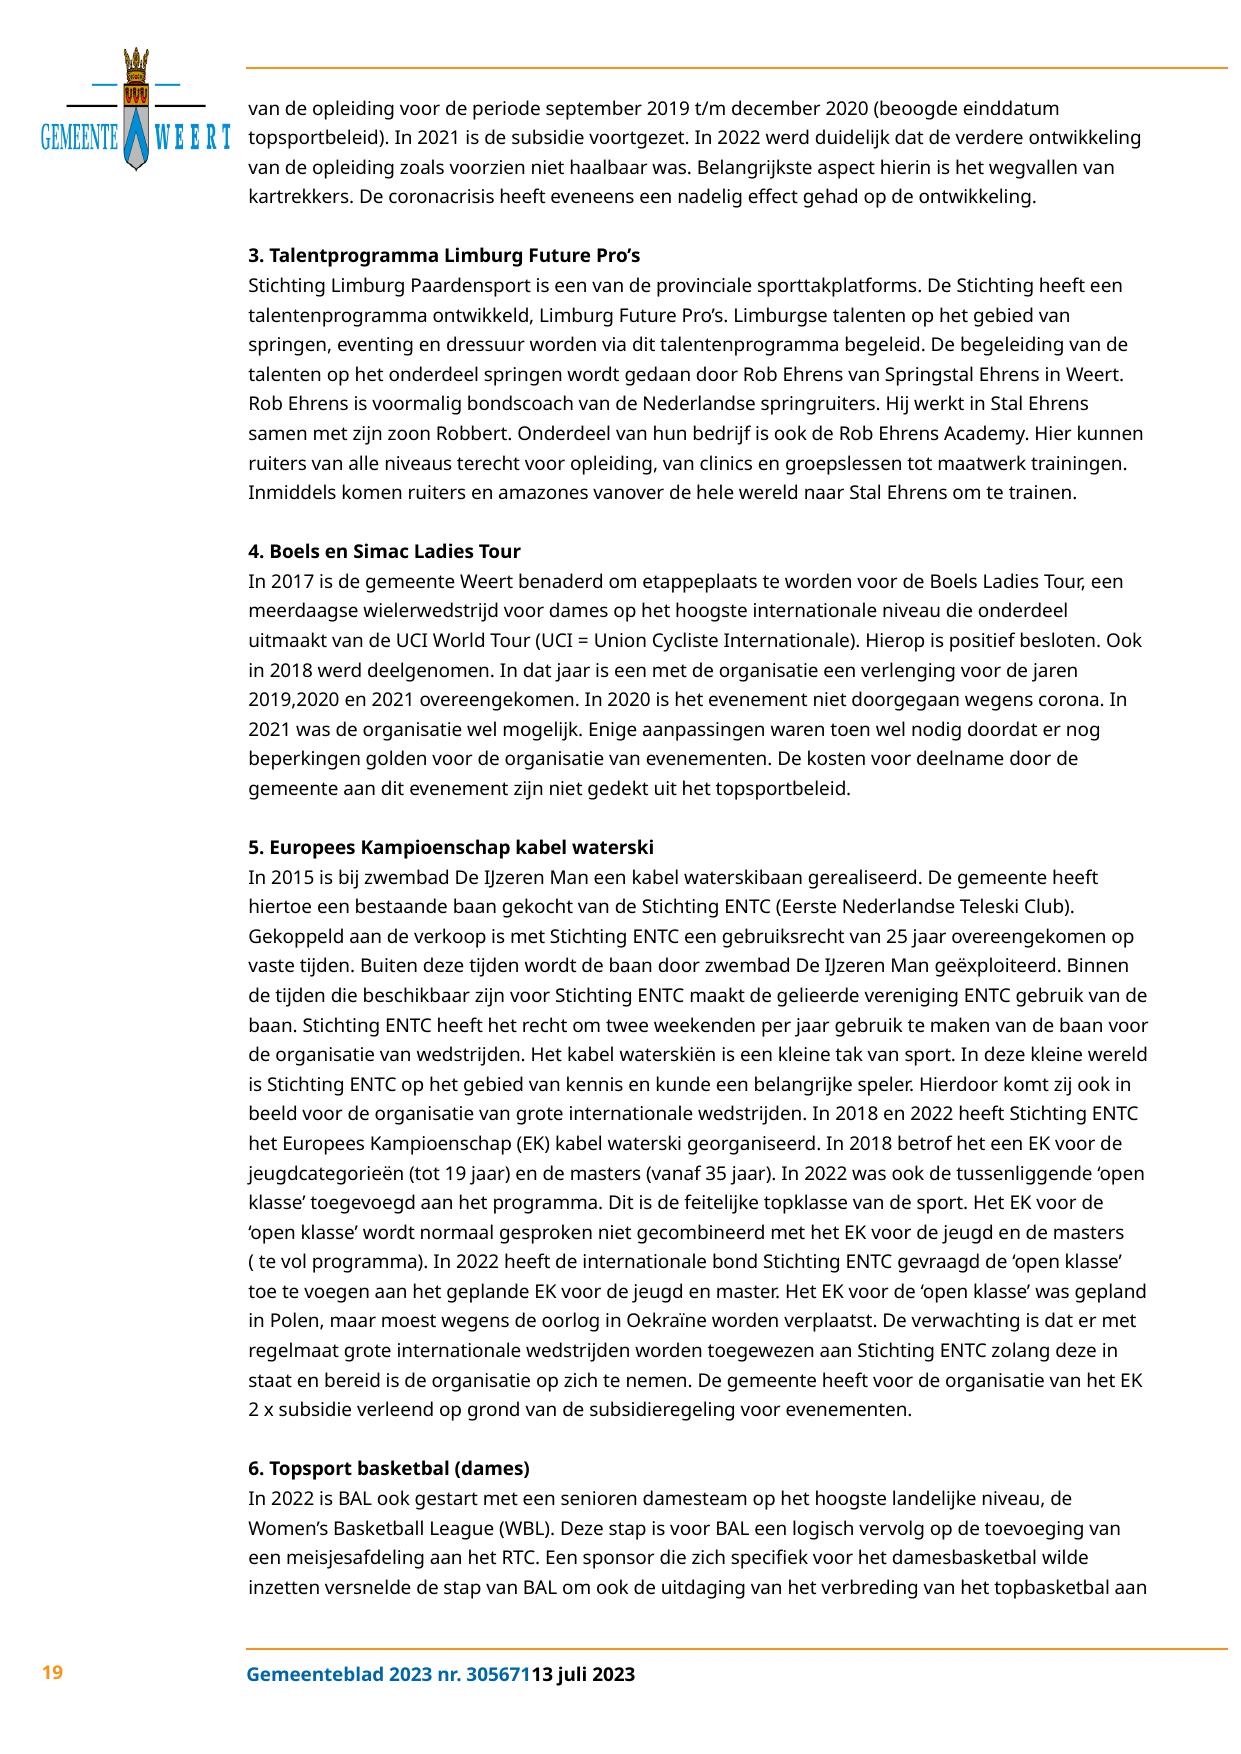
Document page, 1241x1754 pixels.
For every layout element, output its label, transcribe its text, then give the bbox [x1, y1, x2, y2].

text 3. Talentprogramma Limburg Future Pro’s [248, 243, 1152, 268]
text 5. Europees Kampioenschap kabel waterski [248, 834, 1152, 860]
text In 2015 is bij zwembad De IJzeren Man een kabel waterskibaan gerealiseerd. De gemeente heeft hiertoe een bestaande baan gekocht van de Stichting ENTC (Eerste Nederlandse Teleski Club). Gekoppeld aan de verkoop is met Stichting ENTC een gebruiksrecht van 25 jaar overeengekomen op vaste tijden. Buiten deze tijden wordt de baan door zwembad De IJzeren Man geëxploiteerd. Binnen de tijden die beschikbaar zijn voor Stichting ENTC maakt de gelieerde vereniging ENTC gebruik van de baan. Stichting ENTC heeft het recht om twee weekenden per jaar gebruik te maken van de baan voor de organisatie van wedstrijden. Het kabel waterskiën is een kleine tak van sport. In deze kleine wereld is Stichting ENTC op het gebied van kennis en kunde een belangrijke speler. Hierdoor komt zij ook in beeld voor de organisatie van grote internationale wedstrijden. In 2018 en 2022 heeft Stichting ENTC het Europees Kampioenschap (EK) kabel waterski georganiseerd. In 2018 betrof het een EK voor de jeugdcategorieën (tot 19 jaar) en de masters (vanaf 35 jaar). In 2022 was ook de tussenliggende ‘open klasse’ toegevoegd aan het programma. Dit is de feitelijke topklasse van de sport. Het EK voor de ‘open klasse’ wordt normaal gesproken niet gecombineerd met het EK voor de jeugd en de masters ( te vol programma). In 2022 heeft de internationale bond Stichting ENTC gevraagd de ‘open klasse’ toe te voegen aan het geplande EK voor de jeugd en master. Het EK voor de ‘open klasse’ was gepland in Polen, maar moest wegens de oorlog in Oekraïne worden verplaatst. De verwachting is dat er met regelmaat grote internationale wedstrijden worden toegewezen aan Stichting ENTC zolang deze in staat en bereid is de organisatie op zich te nemen. De gemeente heeft voor de organisatie van het EK 2 x subsidie verleend op grond van de subsidieregeling voor evenementen. [248, 864, 1152, 1422]
picture [41, 47, 231, 172]
text 6. Topsport basketbal (dames) [248, 1456, 1152, 1481]
text In 2022 is BAL ook gestart met een senioren damesteam op het hoogste landelijke niveau, de Women’s Basketball League (WBL). Deze stap is voor BAL een logisch vervolg op de toevoeging van een meisjesafdeling aan het RTC. Een sponsor die zich specifiek voor het damesbasketbal wilde inzetten versnelde de stap van BAL om ook de uitdaging van het verbreding van het topbasketbal aan [248, 1485, 1152, 1600]
text van de opleiding voor de periode september 2019 t/m december 2020 (beoogde einddatum topsportbeleid). In 2021 is de subsidie voortgezet. In 2022 werd duidelijk dat de verdere ontwikkeling van de opleiding zoals voorzien niet haalbaar was. Belangrijkste aspect hierin is het wegvallen van kartrekkers. De coronacrisis heeft eveneens een nadelig effect gehad op de ontwikkeling. [248, 95, 1152, 209]
text In 2017 is de gemeente Weert benaderd om etappeplaats te worden voor de Boels Ladies Tour, een meerdaagse wielerwedstrijd voor dames op het hoogste internationale niveau die onderdeel uitmaakt van de UCI World Tour (UCI = Union Cycliste Internationale). Hierop is positief besloten. Ook in 2018 werd deelgenomen. In dat jaar is een met de organisatie een verlenging voor de jaren 2019,2020 en 2021 overeengekomen. In 2020 is het evenement niet doorgegaan wegens corona. In 2021 was de organisatie wel mogelijk. Enige aanpassingen waren toen wel nodig doordat er nog beperkingen golden voor de organisatie van evenementen. De kosten voor deelname door de gemeente aan dit evenement zijn niet gedekt uit het topsportbeleid. [248, 568, 1152, 801]
text 4. Boels en Simac Ladies Tour [248, 538, 1152, 564]
text Stichting Limburg Paardensport is een van de provinciale sporttakplatforms. De Stichting heeft een talentenprogramma ontwikkeld, Limburg Future Pro’s. Limburgse talenten op het gebied van springen, eventing en dressuur worden via dit talentenprogramma begeleid. De begeleiding van de talenten op het onderdeel springen wordt gedaan door Rob Ehrens van Springstal Ehrens in Weert. Rob Ehrens is voormalig bondscoach van de Nederlandse springruiters. Hij werkt in Stal Ehrens samen met zijn zoon Robbert. Onderdeel van hun bedrijf is ook de Rob Ehrens Academy. Hier kunnen ruiters van alle niveaus terecht voor opleiding, van clinics en groepslessen tot maatwerk trainingen. Inmiddels komen ruiters en amazones vanover de hele wereld naar Stal Ehrens om te trainen. [248, 272, 1152, 505]
